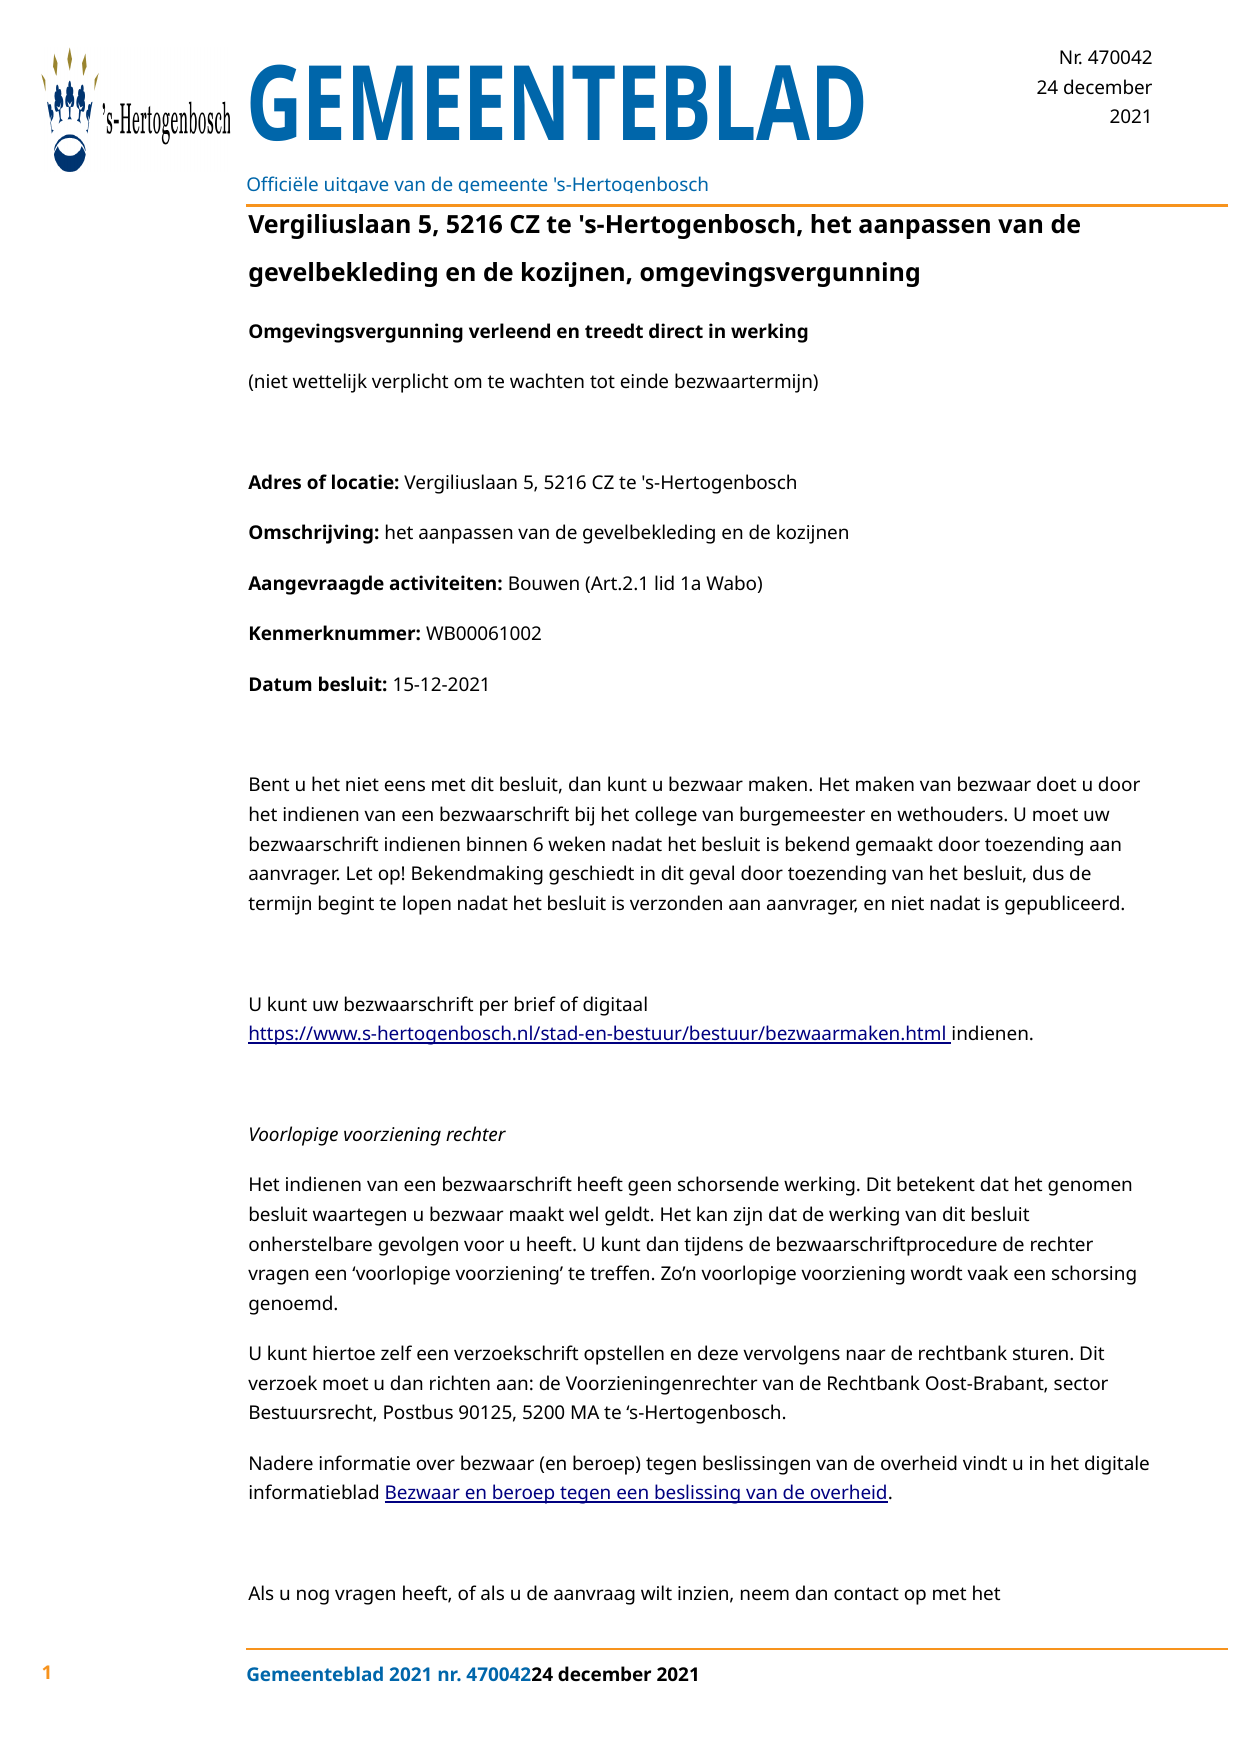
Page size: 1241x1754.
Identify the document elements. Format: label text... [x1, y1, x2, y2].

text Omschrijving: het aanpassen van de gevelbekleding en de kozijnen [248, 519, 1152, 545]
text Voorlopige voorziening rechter [248, 1121, 1152, 1147]
text Aangevraagde activiteiten: Bouwen (Art.2.1 lid 1a Wabo) [248, 570, 1152, 596]
text U kunt uw bezwaarschrift per brief of digitaal https://www.s-hertogenbosch.nl/stad-en-bestuur/bestuur/bezwaarmaken.html indienen. [248, 991, 1152, 1046]
text Als u nog vragen heeft, of als u de aanvraag wilt inzien, neem dan contact op met het [248, 1580, 1152, 1606]
text (niet wettelijk verplicht om te wachten tot einde bezwaartermijn) [248, 368, 1152, 394]
text Kenmerknummer: WB00061002 [248, 620, 1152, 646]
text Het indienen van een bezwaarschrift heeft geen schorsende werking. Dit betekent dat het genomen besluit waartegen u bezwaar maakt wel geldt. Het kan zijn dat de werking van dit besluit onherstelbare gevolgen voor u heeft. U kunt dan tijdens de bezwaarschriftprocedure de rechter vragen een ‘voorlopige voorziening’ te treffen. Zo’n voorlopige voorziening wordt vaak een schorsing genoemd. [248, 1172, 1152, 1316]
text Adres of locatie: Vergiliuslaan 5, 5216 CZ te 's-Hertogenbosch [248, 469, 1152, 495]
text Nadere informatie over bezwaar (en beroep) tegen beslissingen van de overheid vindt u in het digitale informatieblad Bezwaar en beroep tegen een beslissing van de overheid. [248, 1450, 1152, 1505]
text Datum besluit: 15-12-2021 [248, 671, 1152, 697]
text Vergiliuslaan 5, 5216 CZ te 's-Hertogenbosch, het aanpassen van de gevelbekleding en de kozijnen, omgevingsvergunning [248, 207, 1152, 288]
text Bent u het niet eens met dit besluit, dan kunt u bezwaar maken. Het maken van bezwaar doet u door het indienen van een bezwaarschrift bij het college van burgemeester en wethouders. U moet uw bezwaarschrift indienen binnen 6 weken nadat het besluit is bekend gemaakt door toezending aan aanvrager. Let op! Bekendmaking geschiedt in dit geval door toezending van het besluit, dus de termijn begint te lopen nadat het besluit is verzonden aan aanvrager, en niet nadat is gepubliceerd. [248, 772, 1152, 916]
picture [41, 47, 231, 172]
text U kunt hiertoe zelf een verzoekschrift opstellen en deze vervolgens naar de rechtbank sturen. Dit verzoek moet u dan richten aan: de Voorzieningenrechter van de Rechtbank Oost-Brabant, sector Bestuursrecht, Postbus 90125, 5200 MA te ‘s-Hertogenbosch. [248, 1340, 1152, 1425]
text Omgevingsvergunning verleend en treedt direct in werking [248, 318, 1152, 344]
